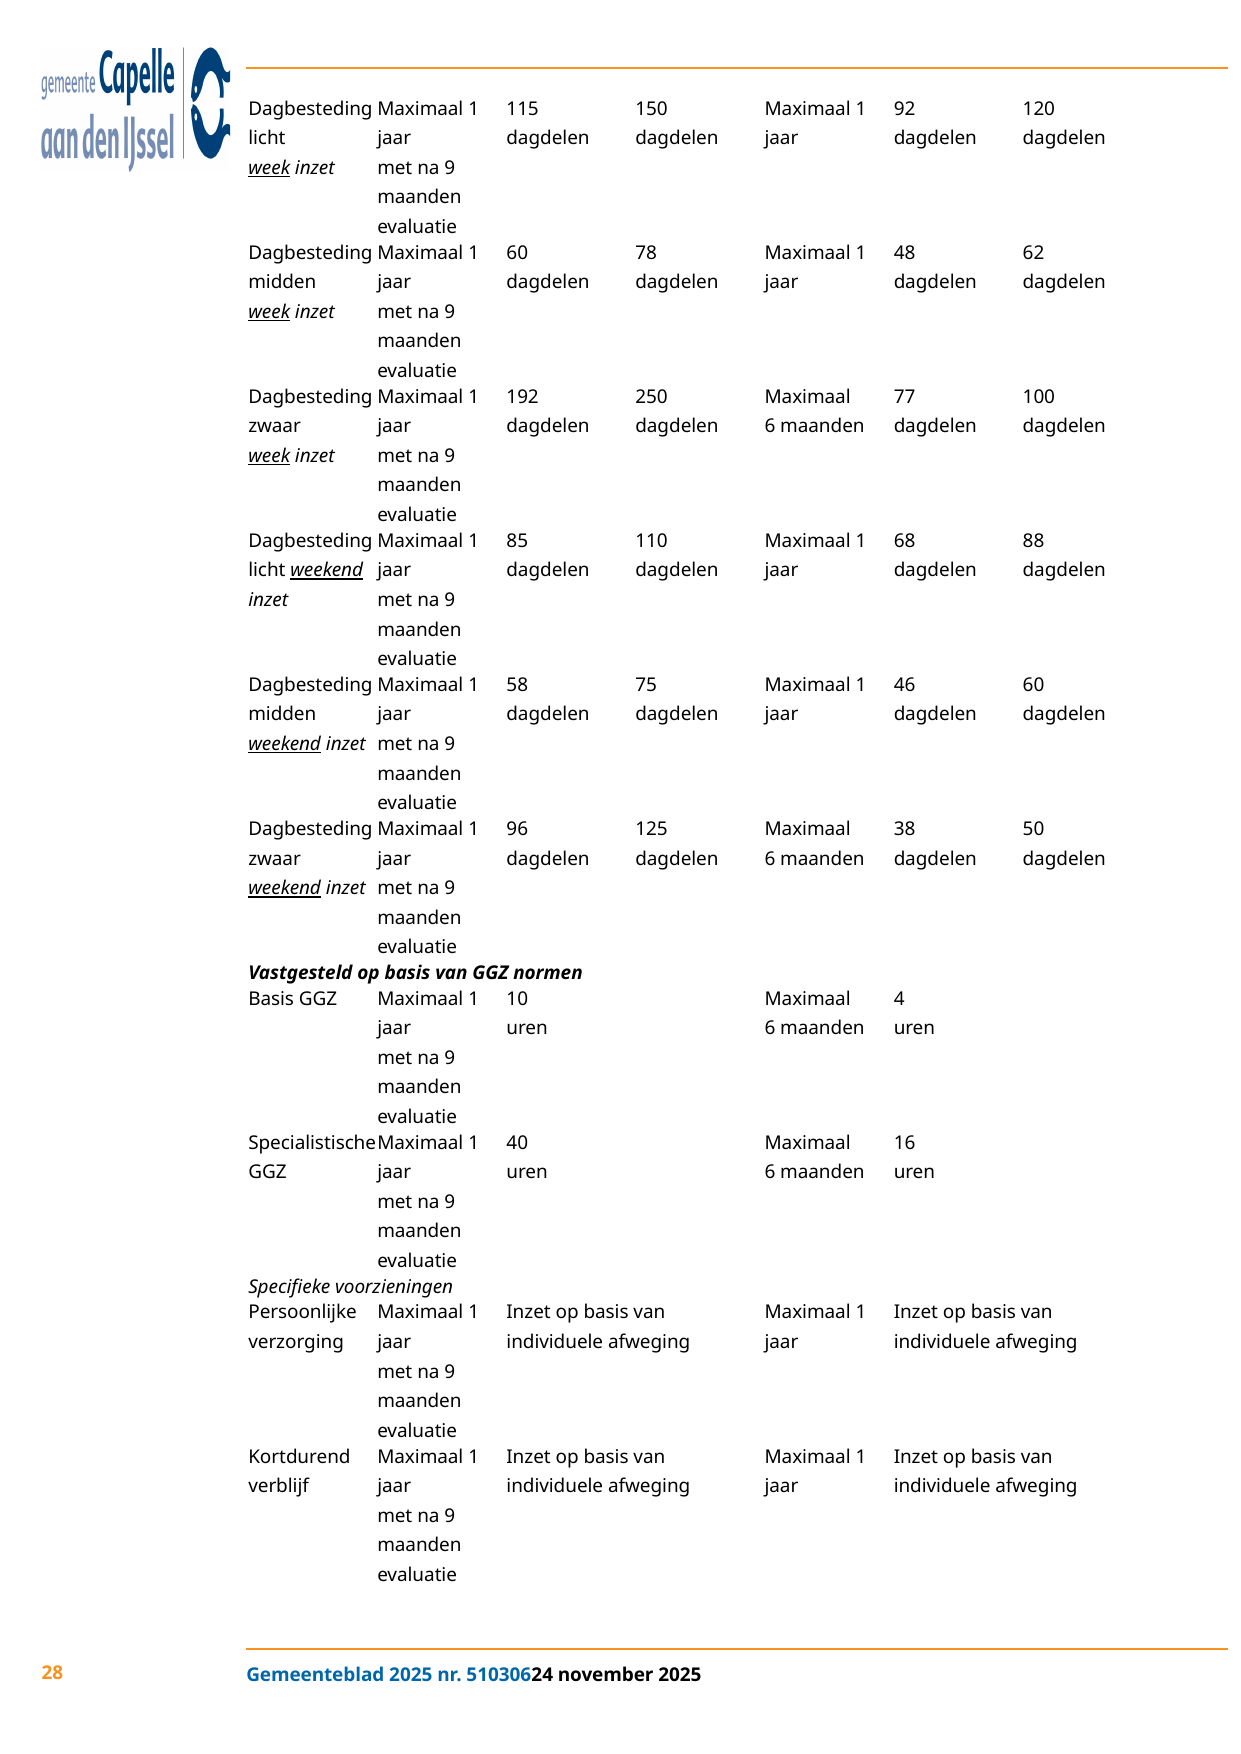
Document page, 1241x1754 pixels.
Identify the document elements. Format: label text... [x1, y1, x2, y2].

table_cell 120 dagdelen [1023, 95, 1152, 239]
table_cell Kortdurend verblijf [248, 1443, 377, 1587]
picture [41, 47, 231, 172]
table_cell Basis GGZ [248, 985, 377, 1129]
table_cell 50 dagdelen [1023, 815, 1152, 959]
table_cell 85 dagdelen [506, 527, 635, 671]
table_cell Dagbesteding midden weekend inzet [248, 671, 377, 815]
table_cell 92 dagdelen [894, 95, 1022, 239]
table_cell Maximaal 6 maanden [764, 815, 893, 959]
table_cell Maximaal 1 jaar met na 9 maanden evaluatie [377, 985, 506, 1129]
table_cell Dagbesteding midden week inzet [248, 239, 377, 383]
table_cell Maximaal 1 jaar met na 9 maanden evaluatie [377, 1299, 506, 1443]
table_cell 40 uren [506, 1129, 764, 1273]
table_cell Dagbesteding zwaar weekend inzet [248, 815, 377, 959]
table_cell Maximaal 6 maanden [764, 1129, 893, 1273]
table_cell Vastgesteld op basis van GGZ normen [248, 959, 1152, 985]
table_cell Inzet op basis van individuele afweging [894, 1299, 1152, 1443]
table_cell Maximaal 1 jaar met na 9 maanden evaluatie [377, 1129, 506, 1273]
table_cell Specifieke voorzieningen [248, 1273, 1152, 1299]
table_cell Maximaal 1 jaar [764, 95, 893, 239]
table_cell Maximaal 1 jaar met na 9 maanden evaluatie [377, 239, 506, 383]
table_cell Maximaal 6 maanden [764, 985, 893, 1129]
table_cell 48 dagdelen [894, 239, 1022, 383]
table_cell 115 dagdelen [506, 95, 635, 239]
table_cell Dagbesteding licht week inzet [248, 95, 377, 239]
table_cell Maximaal 1 jaar met na 9 maanden evaluatie [377, 1443, 506, 1587]
table_cell 78 dagdelen [635, 239, 764, 383]
table_cell Maximaal 1 jaar [764, 239, 893, 383]
table_cell 125 dagdelen [635, 815, 764, 959]
table_cell 62 dagdelen [1023, 239, 1152, 383]
table_cell 4 uren [894, 985, 1152, 1129]
table_cell Dagbesteding zwaar week inzet [248, 383, 377, 527]
table_cell Maximaal 6 maanden [764, 383, 893, 527]
table_cell 96 dagdelen [506, 815, 635, 959]
table_cell 60 dagdelen [506, 239, 635, 383]
table_cell Dagbesteding licht weekend inzet [248, 527, 377, 671]
table_cell 150 dagdelen [635, 95, 764, 239]
table_cell Maximaal 1 jaar [764, 671, 893, 815]
table_cell Maximaal 1 jaar met na 9 maanden evaluatie [377, 815, 506, 959]
table_cell 46 dagdelen [894, 671, 1022, 815]
table_cell Persoonlijke verzorging [248, 1299, 377, 1443]
table_cell 10 uren [506, 985, 764, 1129]
table_cell Maximaal 1 jaar [764, 527, 893, 671]
table_cell 250 dagdelen [635, 383, 764, 527]
table_cell Maximaal 1 jaar met na 9 maanden evaluatie [377, 671, 506, 815]
table_cell Specialistische GGZ [248, 1129, 377, 1273]
table_cell 58 dagdelen [506, 671, 635, 815]
table_cell 75 dagdelen [635, 671, 764, 815]
table_cell Maximaal 1 jaar met na 9 maanden evaluatie [377, 383, 506, 527]
table_cell 16 uren [894, 1129, 1152, 1273]
table_cell 77 dagdelen [894, 383, 1022, 527]
table_cell 38 dagdelen [894, 815, 1022, 959]
table_cell Maximaal 1 jaar met na 9 maanden evaluatie [377, 95, 506, 239]
table_cell Maximaal 1 jaar [764, 1299, 893, 1443]
table_cell 192 dagdelen [506, 383, 635, 527]
table_cell 110 dagdelen [635, 527, 764, 671]
table_cell 60 dagdelen [1023, 671, 1152, 815]
table_cell Maximaal 1 jaar met na 9 maanden evaluatie [377, 527, 506, 671]
table_cell Inzet op basis van individuele afweging [894, 1443, 1152, 1587]
table_cell 100 dagdelen [1023, 383, 1152, 527]
table_cell Inzet op basis van individuele afweging [506, 1443, 764, 1587]
table_cell 88 dagdelen [1023, 527, 1152, 671]
table_cell Maximaal 1 jaar [764, 1443, 893, 1587]
table_cell 68 dagdelen [894, 527, 1022, 671]
table_cell Inzet op basis van individuele afweging [506, 1299, 764, 1443]
